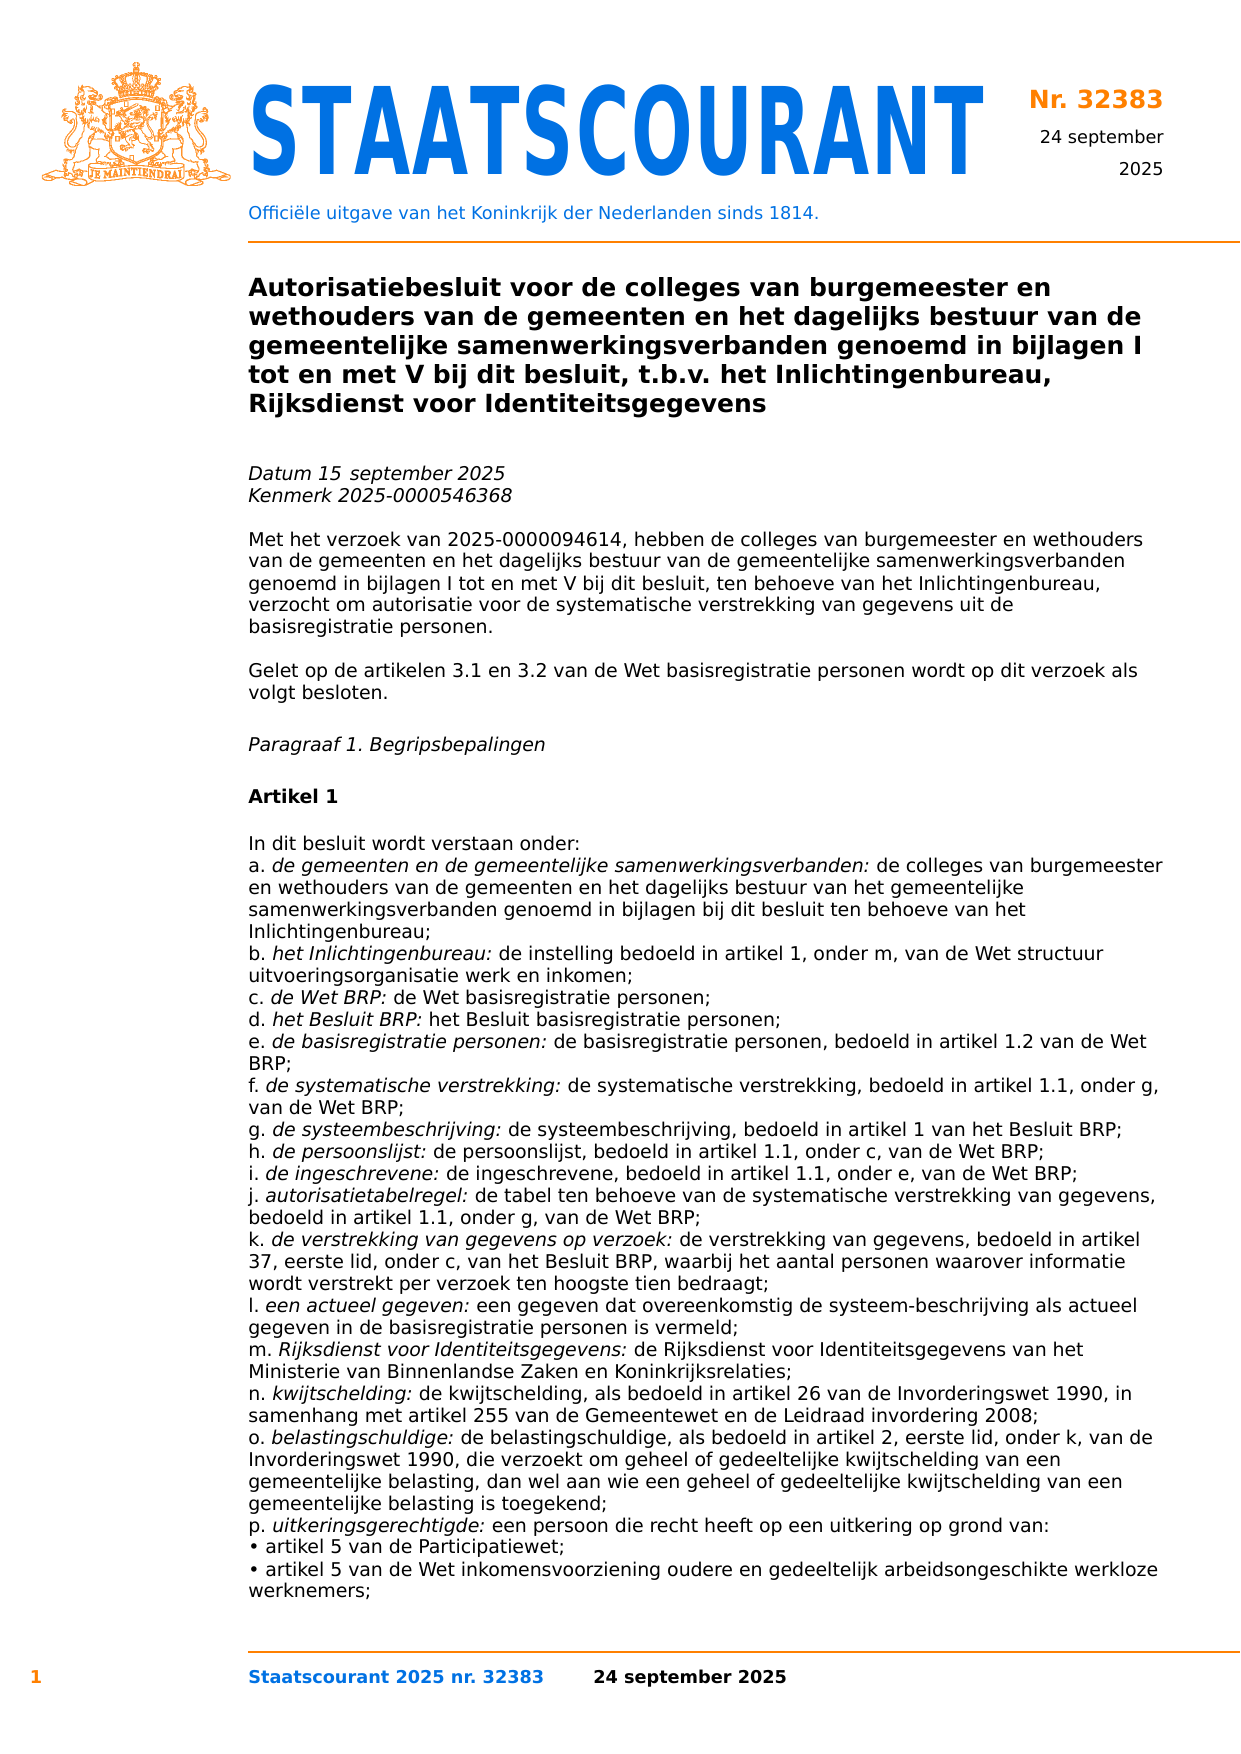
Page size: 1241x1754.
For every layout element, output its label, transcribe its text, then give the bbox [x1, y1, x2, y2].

table_header STAATSCOURANT [248, 62, 998, 203]
text d. het Besluit BRP: het Besluit basisregistratie personen; [248, 1009, 1163, 1031]
text • artikel 5 van de Wet inkomensvoorziening oudere en gedeeltelijk arbeidsongeschikte werkloze werknemers; [248, 1558, 1163, 1602]
text l. een actueel gegeven: een gegeven dat overeenkomstig de systeem-beschrijving als actueel gegeven in de basisregistratie personen is vermeld; [248, 1295, 1163, 1339]
table_cell Officiële uitgave van het Koninkrijk der Nederlanden sinds 1814. [248, 203, 1240, 241]
table_cell 2025 [998, 153, 1240, 203]
text g. de systeembeschrijving: de systeembeschrijving, bedoeld in artikel 1 van het Besluit BRP; [248, 1119, 1163, 1141]
text o. belastingschuldige: de belastingschuldige, als bedoeld in artikel 2, eerste lid, onder k, van de Invorderingswet 1990, die verzoekt om geheel of gedeeltelijke kwijtschelding van een gemeentelijke belasting, dan wel aan wie een geheel of gedeeltelijke kwijtschelding van een gemeentelijke belasting is toegekend; [248, 1427, 1163, 1514]
table_header [25, 62, 248, 241]
picture [41, 62, 231, 186]
text b. het Inlichtingenbureau: de instelling bedoeld in artikel 1, onder m, van de Wet structuur uitvoeringsorganisatie werk en inkomen; [248, 943, 1163, 987]
table_cell 24 september [998, 121, 1240, 153]
text k. de verstrekking van gegevens op verzoek: de verstrekking van gegevens, bedoeld in artikel 37, eerste lid, onder c, van het Besluit BRP, waarbij het aantal personen waarover informatie wordt verstrekt per verzoek ten hoogste tien bedraagt; [248, 1229, 1163, 1295]
text m. Rijksdienst voor Identiteitsgegevens: de Rijksdienst voor Identiteitsgegevens van het Ministerie van Binnenlandse Zaken en Koninkrijksrelaties; [248, 1339, 1163, 1383]
text Met het verzoek van 2025-0000094614, hebben de colleges van burgemeester en wethouders van de gemeenten en het dagelijks bestuur van de gemeentelijke samenwerkingsverbanden genoemd in bijlagen I tot en met V bij dit besluit, ten behoeve van het Inlichtingenbureau, verzocht om autorisatie voor de systematische verstrekking van gegevens uit de basisregistratie personen. [248, 528, 1163, 638]
text p. uitkeringsgerechtigde: een persoon die recht heeft op een uitkering op grond van: [248, 1514, 1163, 1536]
subtitle Paragraaf 1. Begripsbepalingen [248, 734, 1163, 756]
text Gelet op de artikelen 3.1 en 3.2 van de Wet basisregistratie personen wordt op dit verzoek als volgt besloten. [248, 660, 1163, 704]
text h. de persoonslijst: de persoonslijst, bedoeld in artikel 1.1, onder c, van de Wet BRP; [248, 1141, 1163, 1163]
text • artikel 5 van de Participatiewet; [248, 1536, 1163, 1558]
text a. de gemeenten en de gemeentelijke samenwerkingsverbanden: de colleges van burgemeester en wethouders van de gemeenten en het dagelijks bestuur van het gemeentelijke samenwerkingsverbanden genoemd in bijlagen bij dit besluit ten behoeve van het Inlichtingenbureau; [248, 855, 1163, 943]
text f. de systematische verstrekking: de systematische verstrekking, bedoeld in artikel 1.1, onder g, van de Wet BRP; [248, 1075, 1163, 1119]
table_header Nr. 32383 [998, 62, 1240, 121]
text In dit besluit wordt verstaan onder: [248, 833, 1163, 855]
text Kenmerk 2025-0000546368 [248, 484, 1163, 507]
text n. kwijtschelding: de kwijtschelding, als bedoeld in artikel 26 van de Invorderingswet 1990, in samenhang met artikel 255 van de Gemeentewet en de Leidraad invordering 2008; [248, 1383, 1163, 1427]
text j. autorisatietabelregel: de tabel ten behoeve van de systematische verstrekking van gegevens, bedoeld in artikel 1.1, onder g, van de Wet BRP; [248, 1185, 1163, 1229]
text Datum 15 september 2025 [248, 463, 1163, 484]
subtitle Artikel 1 [248, 786, 1163, 808]
text c. de Wet BRP: de Wet basisregistratie personen; [248, 987, 1163, 1009]
subtitle Autorisatiebesluit voor de colleges van burgemeester en wethouders van de gemeenten en het dagelijks bestuur van de gemeentelijke samenwerkingsverbanden genoemd in bijlagen I tot en met V bij dit besluit, t.b.v. het Inlichtingenbureau, Rijksdienst voor Identiteitsgegevens [248, 273, 1163, 419]
text e. de basisregistratie personen: de basisregistratie personen, bedoeld in artikel 1.2 van de Wet BRP; [248, 1031, 1163, 1075]
text i. de ingeschrevene: de ingeschrevene, bedoeld in artikel 1.1, onder e, van de Wet BRP; [248, 1163, 1163, 1185]
